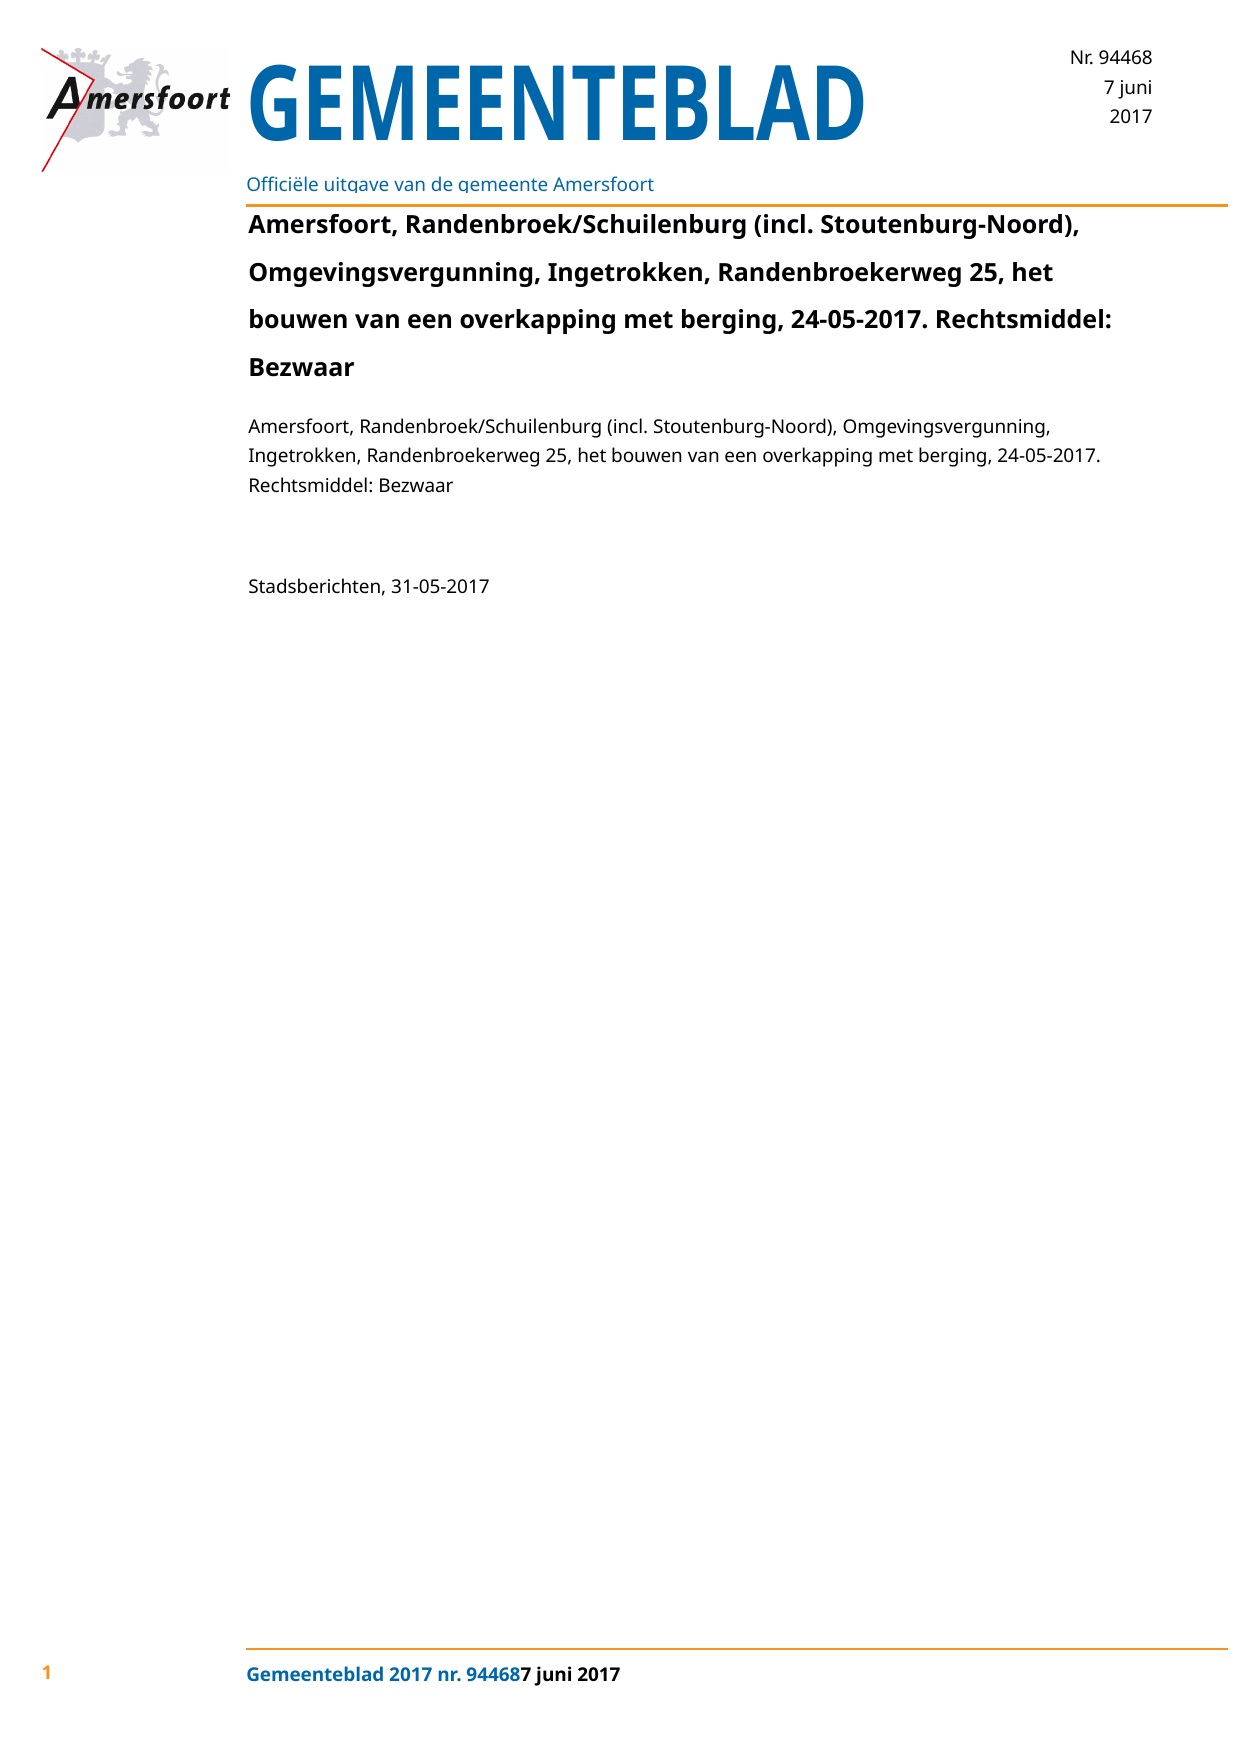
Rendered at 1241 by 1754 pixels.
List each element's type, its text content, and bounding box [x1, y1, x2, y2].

text Amersfoort, Randenbroek/Schuilenburg (incl. Stoutenburg-Noord), Omgevingsvergunning, Ingetrokken, Randenbroekerweg 25, het bouwen van een overkapping met berging, 24-05-2017. Rechtsmiddel: Bezwaar [248, 207, 1152, 384]
text Amersfoort, Randenbroek/Schuilenburg (incl. Stoutenburg-Noord), Omgevingsvergunning, Ingetrokken, Randenbroekerweg 25, het bouwen van een overkapping met berging, 24-05-2017. Rechtsmiddel: Bezwaar [248, 413, 1152, 498]
picture [41, 47, 231, 172]
text Stadsberichten, 31-05-2017 [248, 573, 1152, 599]
